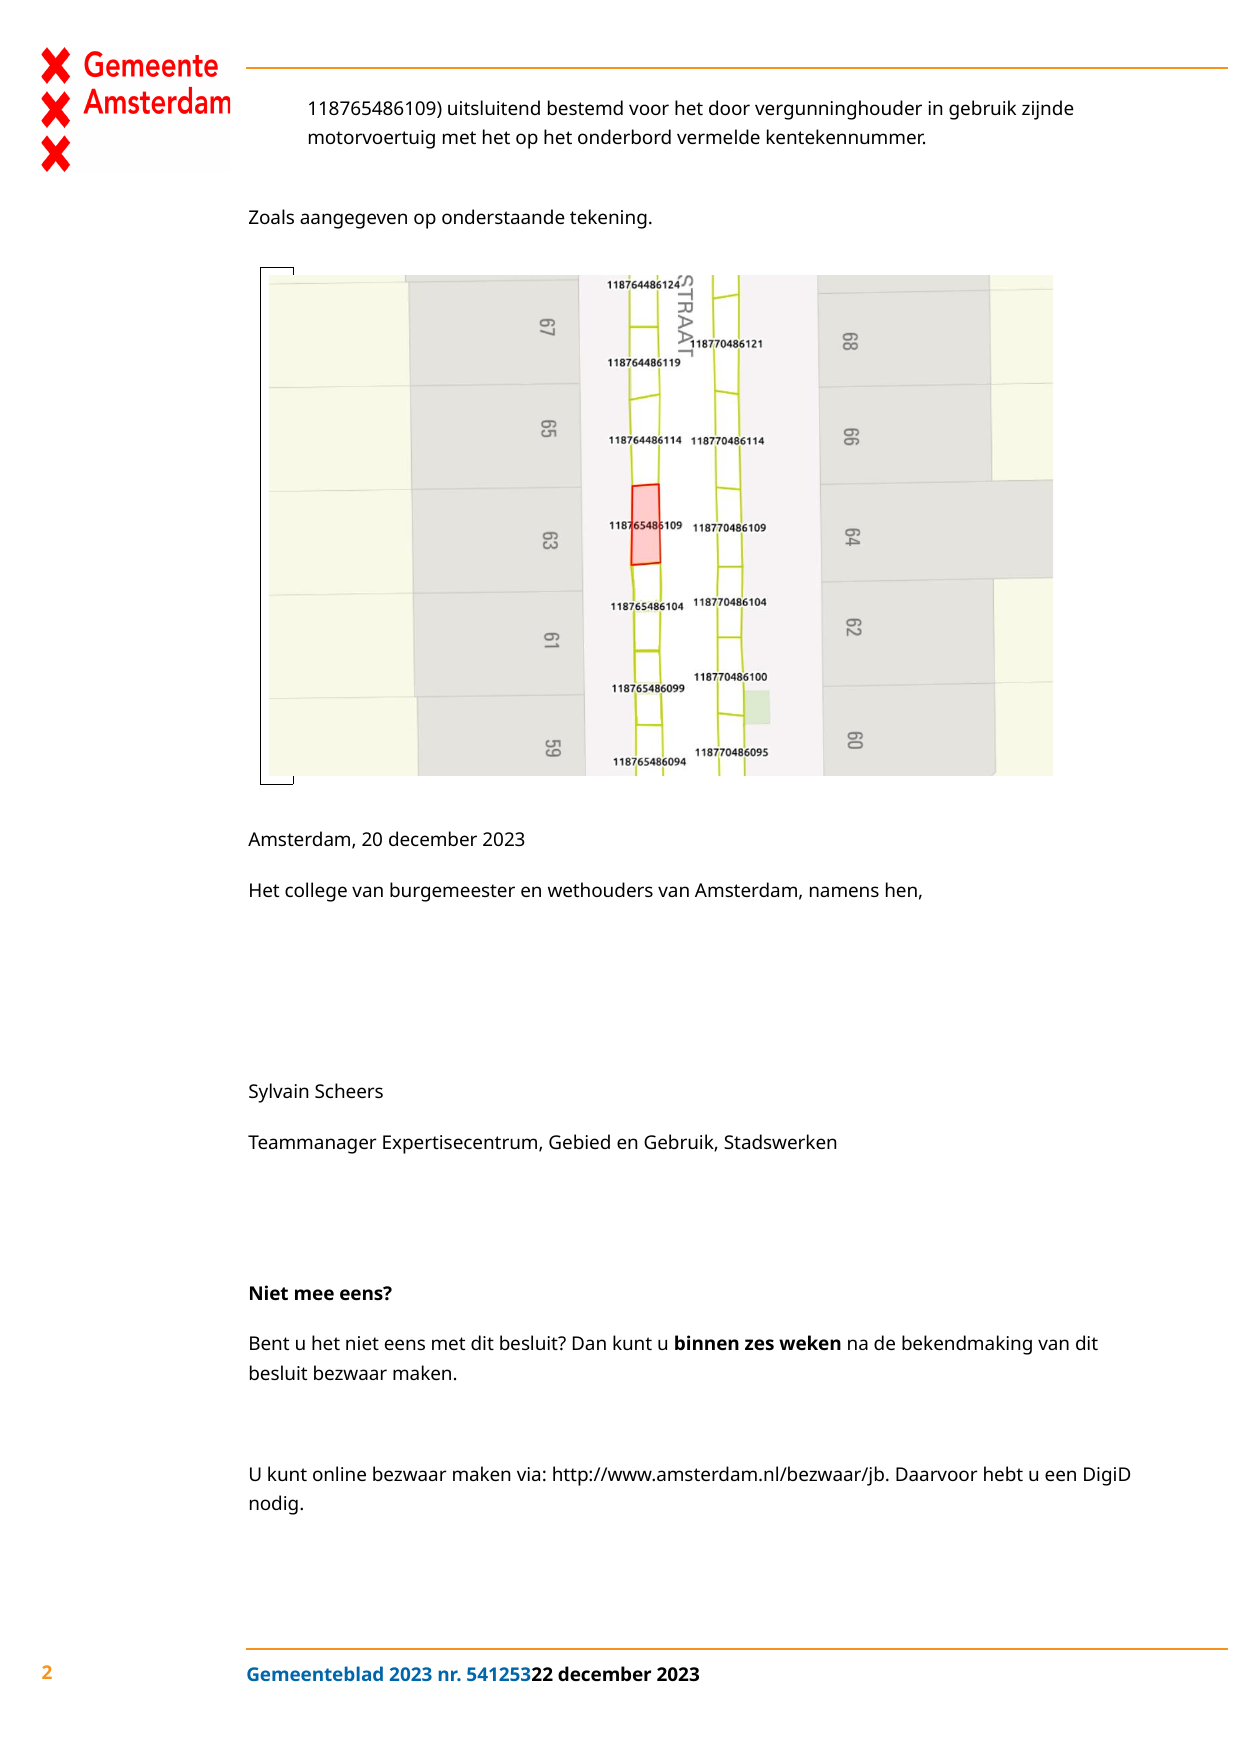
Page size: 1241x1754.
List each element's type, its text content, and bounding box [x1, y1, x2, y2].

text Niet mee eens? [248, 1280, 1152, 1306]
text Teammanager Expertisecentrum, Gebied en Gebruik, Stadswerken [248, 1129, 1152, 1154]
picture [268, 275, 1054, 776]
text Bent u het niet eens met dit besluit? Dan kunt u binnen zes weken na de bekendmaking van dit besluit bezwaar maken. [248, 1331, 1152, 1386]
text Sylvain Scheers [248, 1078, 1152, 1104]
text Amsterdam, 20 december 2023 [248, 826, 1152, 852]
picture [41, 47, 231, 172]
text Zoals aangegeven op onderstaande tekening. [248, 204, 1152, 230]
text Het college van burgemeester en wethouders van Amsterdam, namens hen, [248, 877, 1152, 902]
list 118765486109) uitsluitend bestemd voor het door vergunninghouder in gebruik zijnde motorvoertuig met het op het onderbord vermelde kentekennummer. [248, 95, 1152, 150]
text U kunt online bezwaar maken via: http://www.amsterdam.nl/bezwaar/jb. Daarvoor hebt u een DigiD nodig. [248, 1461, 1152, 1516]
